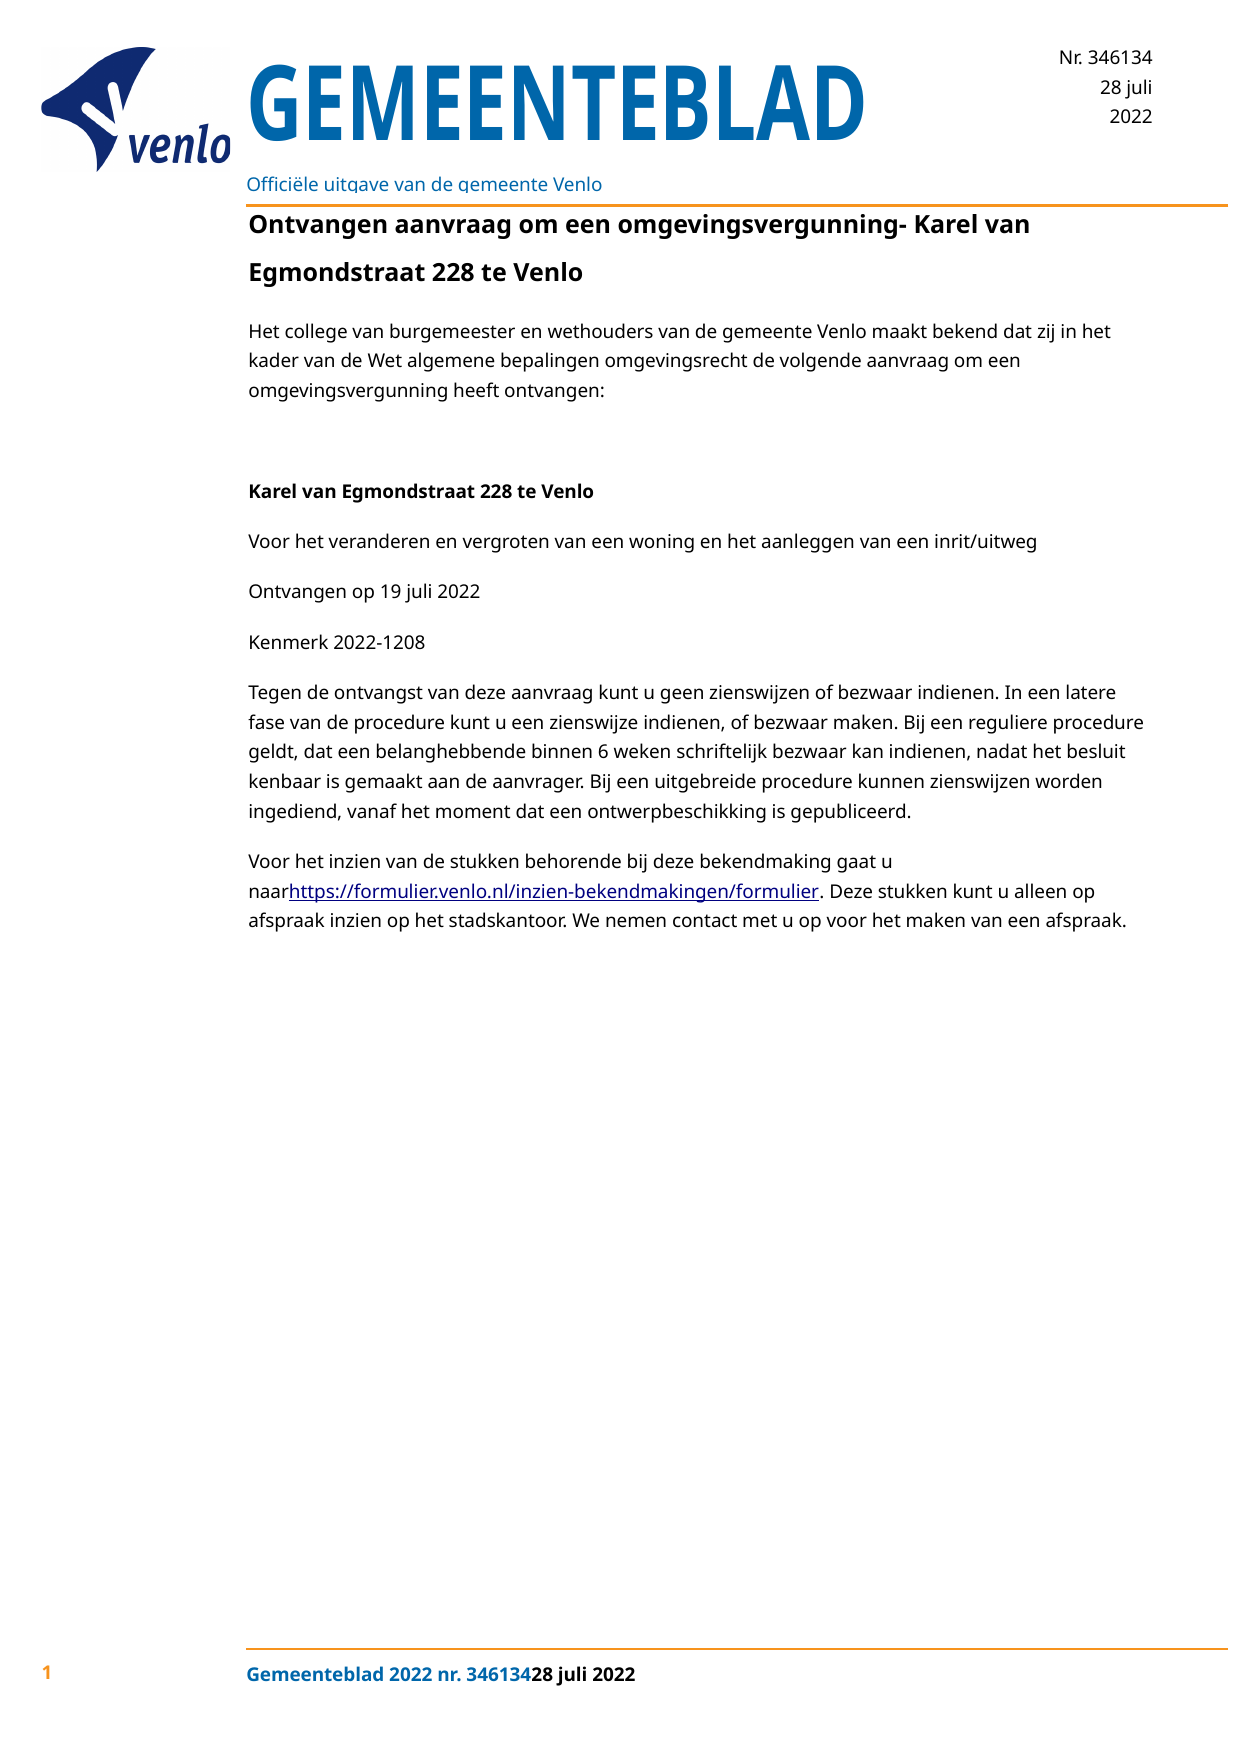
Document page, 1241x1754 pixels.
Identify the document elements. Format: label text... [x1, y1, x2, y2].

text Karel van Egmondstraat 228 te Venlo [248, 478, 1152, 504]
text Tegen de ontvangst van deze aanvraag kunt u geen zienswijzen of bezwaar indienen. In een latere fase van de procedure kunt u een zienswijze indienen, of bezwaar maken. Bij een reguliere procedure geldt, dat een belanghebbende binnen 6 weken schriftelijk bezwaar kan indienen, nadat het besluit kenbaar is gemaakt aan de aanvrager. Bij een uitgebreide procedure kunnen zienswijzen worden ingediend, vanaf het moment dat een ontwerpbeschikking is gepubliceerd. [248, 679, 1152, 824]
text Voor het veranderen en vergroten van een woning en het aanleggen van een inrit/uitweg [248, 528, 1152, 554]
text Voor het inzien van de stukken behorende bij deze bekendmaking gaat u naarhttps://formulier.venlo.nl/inzien-bekendmakingen/formulier. Deze stukken kunt u alleen op afspraak inzien op het stadskantoor. We nemen contact met u op voor het maken van een afspraak. [248, 848, 1152, 933]
picture [41, 47, 231, 172]
text Ontvangen op 19 juli 2022 [248, 579, 1152, 604]
text Kenmerk 2022-1208 [248, 629, 1152, 655]
text Ontvangen aanvraag om een omgevingsvergunning- Karel van Egmondstraat 228 te Venlo [248, 207, 1152, 288]
text Het college van burgemeester en wethouders van de gemeente Venlo maakt bekend dat zij in het kader van de Wet algemene bepalingen omgevingsrecht de volgende aanvraag om een omgevingsvergunning heeft ontvangen: [248, 318, 1152, 403]
